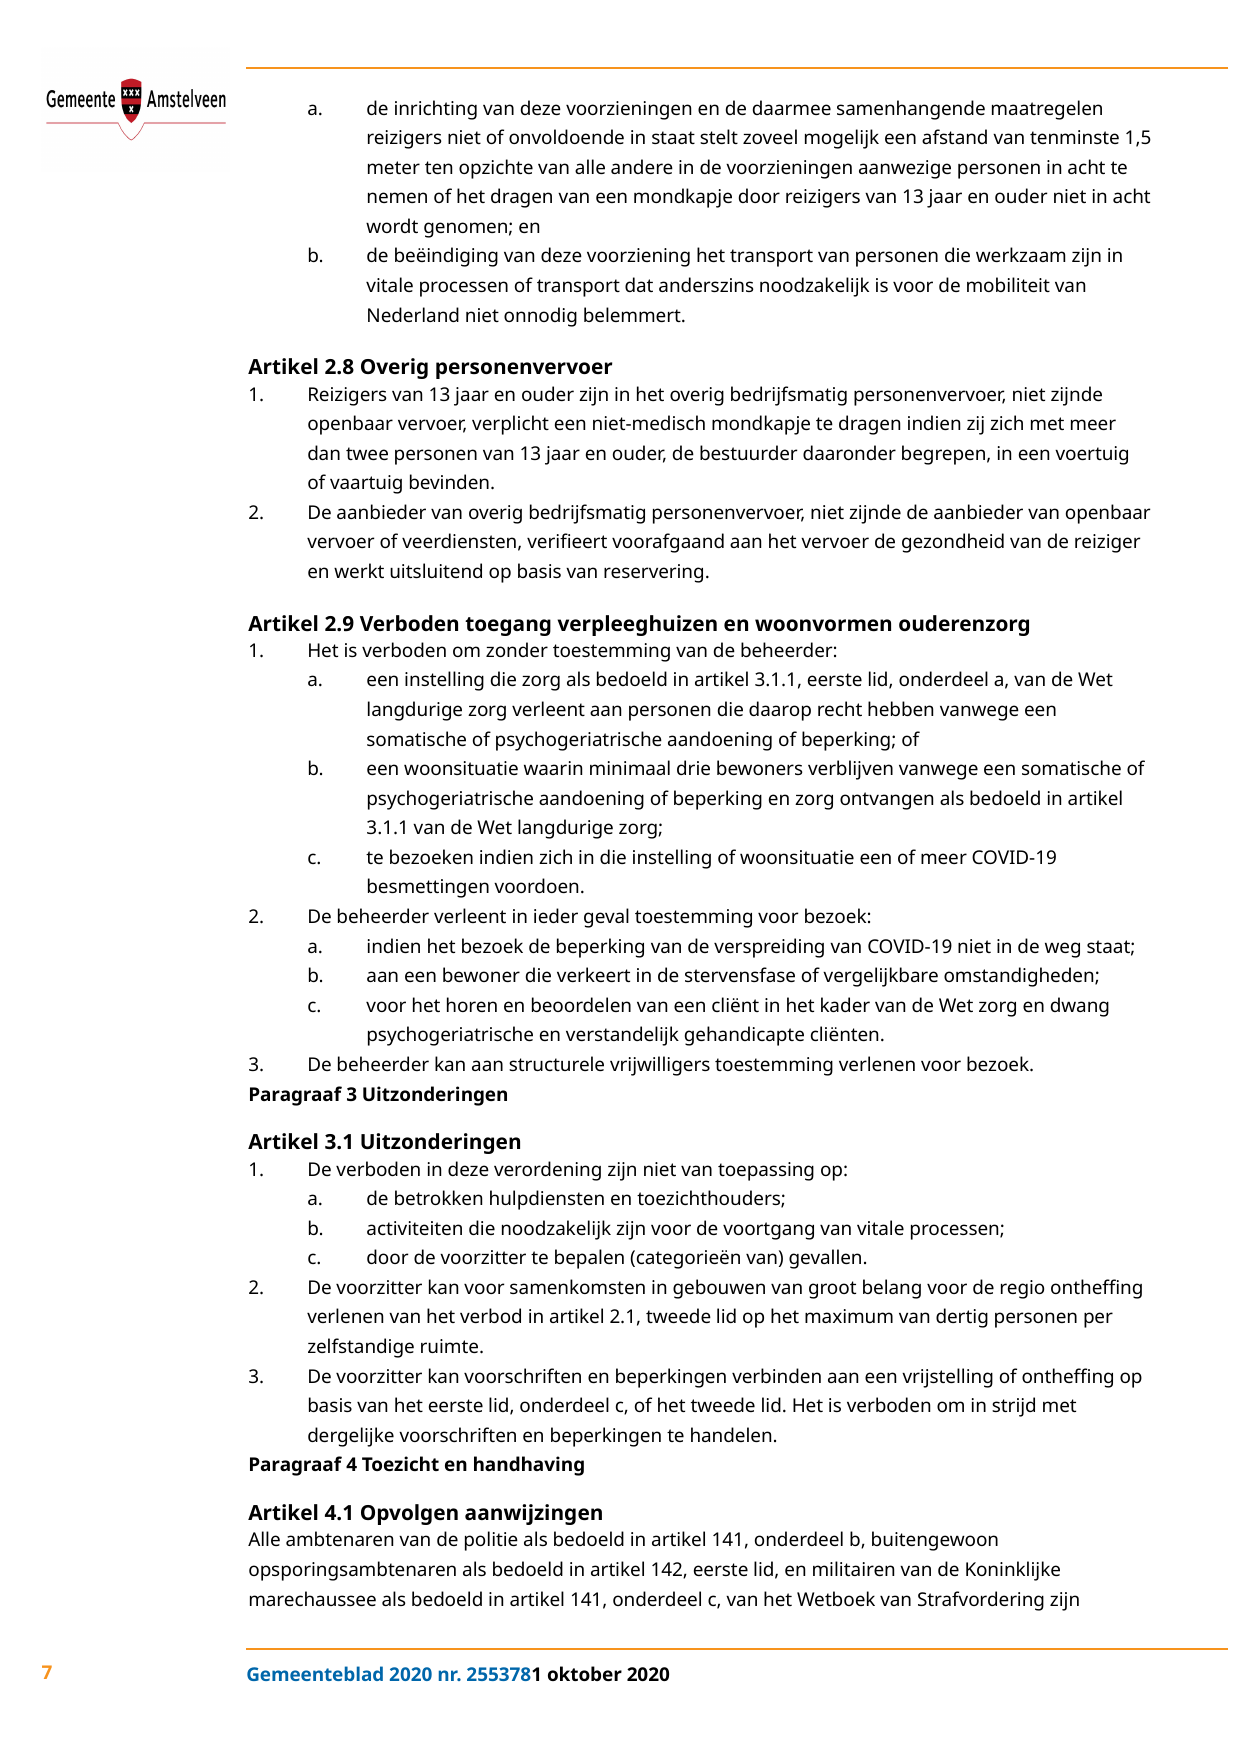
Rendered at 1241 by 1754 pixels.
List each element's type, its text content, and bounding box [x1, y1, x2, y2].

list de beëindiging van deze voorziening het transport van personen die werkzaam zijn in vitale processen of transport dat anderszins noodzakelijk is voor de mobiliteit van Nederland niet onnodig belemmert. [307, 243, 1152, 328]
list aan een bewoner die verkeert in de stervensfase of vergelijkbare omstandigheden; [307, 962, 1152, 988]
text Artikel 4.1 Opvolgen aanwijzingen [248, 1498, 1152, 1527]
list Reizigers van 13 jaar en ouder zijn in het overig bedrijfsmatig personenvervoer, niet zijnde openbaar vervoer, verplicht een niet-medisch mondkapje te dragen indien zij zich met meer dan twee personen van 13 jaar en ouder, de bestuurder daaronder begrepen, in een voertuig of vaartuig bevinden. [248, 381, 1152, 495]
text Artikel 3.1 Uitzonderingen [248, 1127, 1152, 1156]
list de betrokken hulpdiensten en toezichthouders; [307, 1185, 1152, 1211]
text Artikel 2.8 Overig personenvervoer [248, 352, 1152, 381]
list een instelling die zorg als bedoeld in artikel 3.1.1, eerste lid, onderdeel a, van de Wet langdurige zorg verleent aan personen die daarop recht hebben vanwege een somatische of psychogeriatrische aandoening of beperking; of [307, 667, 1152, 752]
list te bezoeken indien zich in die instelling of woonsituatie een of meer COVID-19 besmettingen voordoen. [307, 844, 1152, 899]
list Het is verboden om zonder toestemming van de beheerder: [248, 637, 1152, 663]
list indien het bezoek de beperking van de verspreiding van COVID-19 niet in de weg staat; [307, 933, 1152, 959]
text Paragraaf 3 Uitzonderingen [248, 1081, 1152, 1107]
list De beheerder verleent in ieder geval toestemming voor bezoek: [248, 903, 1152, 929]
list De aanbieder van overig bedrijfsmatig personenvervoer, niet zijnde de aanbieder van openbaar vervoer of veerdiensten, verifieert voorafgaand aan het vervoer de gezondheid van de reiziger en werkt uitsluitend op basis van reservering. [248, 499, 1152, 584]
list door de voorzitter te bepalen (categorieën van) gevallen. [307, 1244, 1152, 1270]
list voor het horen en beoordelen van een cliënt in het kader van de Wet zorg en dwang psychogeriatrische en verstandelijk gehandicapte cliënten. [307, 992, 1152, 1047]
text Alle ambtenaren van de politie als bedoeld in artikel 141, onderdeel b, buitengewoon opsporingsambtenaren als bedoeld in artikel 142, eerste lid, en militairen van de Koninklijke marechaussee als bedoeld in artikel 141, onderdeel c, van het Wetboek van Strafvordering zijn [248, 1527, 1152, 1612]
list De voorzitter kan voorschriften en beperkingen verbinden aan een vrijstelling of ontheffing op basis van het eerste lid, onderdeel c, of het tweede lid. Het is verboden om in strijd met dergelijke voorschriften en beperkingen te handelen. [248, 1363, 1152, 1448]
list De verboden in deze verordening zijn niet van toepassing op: [248, 1156, 1152, 1182]
list De beheerder kan aan structurele vrijwilligers toestemming verlenen voor bezoek. [248, 1051, 1152, 1077]
list de inrichting van deze voorzieningen en de daarmee samenhangende maatregelen reizigers niet of onvoldoende in staat stelt zoveel mogelijk een afstand van tenminste 1,5 meter ten opzichte van alle andere in de voorzieningen aanwezige personen in acht te nemen of het dragen van een mondkapje door reizigers van 13 jaar en ouder niet in acht wordt genomen; en [307, 95, 1152, 239]
list een woonsituatie waarin minimaal drie bewoners verblijven vanwege een somatische of psychogeriatrische aandoening of beperking en zorg ontvangen als bedoeld in artikel 3.1.1 van de Wet langdurige zorg; [307, 755, 1152, 840]
text Paragraaf 4 Toezicht en handhaving [248, 1452, 1152, 1477]
list activiteiten die noodzakelijk zijn voor de voortgang van vitale processen; [307, 1215, 1152, 1241]
picture [41, 47, 231, 172]
text Artikel 2.9 Verboden toegang verpleeghuizen en woonvormen ouderenzorg [248, 609, 1152, 637]
list De voorzitter kan voor samenkomsten in gebouwen van groot belang voor de regio ontheffing verlenen van het verbod in artikel 2.1, tweede lid op het maximum van dertig personen per zelfstandige ruimte. [248, 1274, 1152, 1359]
